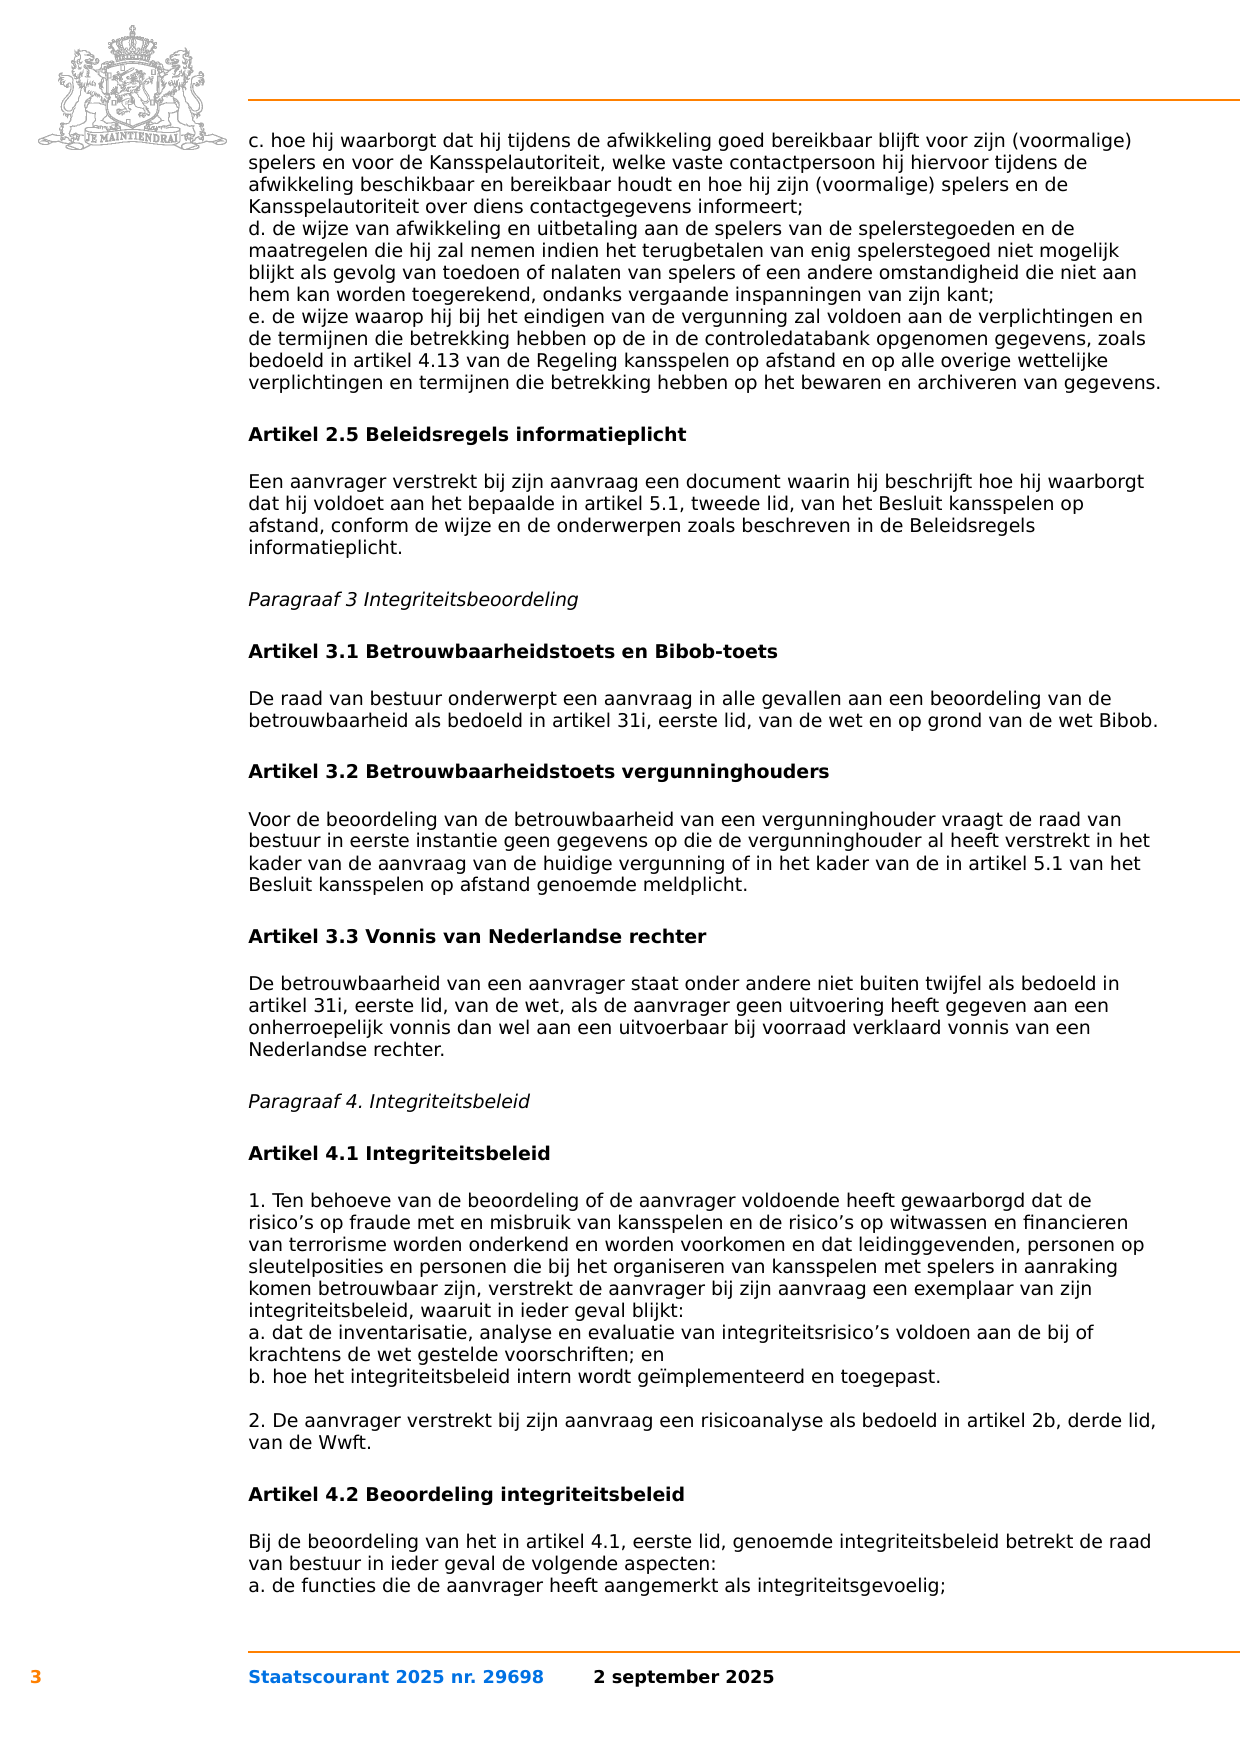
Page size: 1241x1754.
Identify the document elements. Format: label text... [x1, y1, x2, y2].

text d. de wijze van afwikkeling en uitbetaling aan de spelers van de spelerstegoeden en de maatregelen die hij zal nemen indien het terugbetalen van enig spelerstegoed niet mogelijk blijkt als gevolg van toedoen of nalaten van spelers of een andere omstandigheid die niet aan hem kan worden toegerekend, ondanks vergaande inspanningen van zijn kant; [248, 218, 1163, 306]
text Een aanvrager verstrekt bij zijn aanvraag een document waarin hij beschrijft hoe hij waarborgt dat hij voldoet aan het bepaalde in artikel 5.1, tweede lid, van het Besluit kansspelen op afstand, conform de wijze en de onderwerpen zoals beschreven in de Beleidsregels informatieplicht. [248, 471, 1163, 558]
subtitle Artikel 4.1 Integriteitsbeleid [248, 1143, 1163, 1165]
subtitle Artikel 3.1 Betrouwbaarheidstoets en Bibob-toets [248, 641, 1163, 662]
subtitle Artikel 2.5 Beleidsregels informatieplicht [248, 424, 1163, 446]
text De raad van bestuur onderwerpt een aanvraag in alle gevallen aan een beoordeling van de betrouwbaarheid als bedoeld in artikel 31i, eerste lid, van de wet en op grond van de wet Bibob. [248, 687, 1163, 731]
subtitle Paragraaf 4. Integriteitsbeleid [248, 1091, 1163, 1113]
picture [38, 25, 227, 150]
text e. de wijze waarop hij bij het eindigen van de vergunning zal voldoen aan de verplichtingen en de termijnen die betrekking hebben op de in de controledatabank opgenomen gegevens, zoals bedoeld in artikel 4.13 van de Regeling kansspelen op afstand en op alle overige wettelijke verplichtingen en termijnen die betrekking hebben op het bewaren en archiveren van gegevens. [248, 306, 1163, 394]
text 2. De aanvrager verstrekt bij zijn aanvraag een risicoanalyse als bedoeld in artikel 2b, derde lid, van de Wwft. [248, 1410, 1163, 1454]
text a. dat de inventarisatie, analyse en evaluatie van integriteitsrisico’s voldoen aan de bij of krachtens de wet gestelde voorschriften; en [248, 1322, 1163, 1366]
subtitle Artikel 3.3 Vonnis van Nederlandse rechter [248, 926, 1163, 948]
text b. hoe het integriteitsbeleid intern wordt geïmplementeerd en toegepast. [248, 1366, 1163, 1388]
subtitle Paragraaf 3 Integriteitsbeoordeling [248, 588, 1163, 611]
text De betrouwbaarheid van een aanvrager staat onder andere niet buiten twijfel als bedoeld in artikel 31i, eerste lid, van de wet, als de aanvrager geen uitvoering heeft gegeven aan een onherroepelijk vonnis dan wel aan een uitvoerbaar bij voorraad verklaard vonnis van een Nederlandse rechter. [248, 973, 1163, 1061]
text Voor de beoordeling van de betrouwbaarheid van een vergunninghouder vraagt de raad van bestuur in eerste instantie geen gegevens op die de vergunninghouder al heeft verstrekt in het kader van de aanvraag van de huidige vergunning of in het kader van de in artikel 5.1 van het Besluit kansspelen op afstand genoemde meldplicht. [248, 808, 1163, 896]
text a. de functies die de aanvrager heeft aangemerkt als integriteitsgevoelig; [248, 1575, 1163, 1597]
subtitle Artikel 3.2 Betrouwbaarheidstoets vergunninghouders [248, 761, 1163, 783]
text Bij de beoordeling van het in artikel 4.1, eerste lid, genoemde integriteitsbeleid betrekt de raad van bestuur in ieder geval de volgende aspecten: [248, 1531, 1163, 1575]
text c. hoe hij waarborgt dat hij tijdens de afwikkeling goed bereikbaar blijft voor zijn (voormalige) spelers en voor de Kansspelautoriteit, welke vaste contactpersoon hij hiervoor tijdens de afwikkeling beschikbaar en bereikbaar houdt en hoe hij zijn (voormalige) spelers en de Kansspelautoriteit over diens contactgegevens informeert; [248, 130, 1163, 218]
text 1. Ten behoeve van de beoordeling of de aanvrager voldoende heeft gewaarborgd dat de risico’s op fraude met en misbruik van kansspelen en de risico’s op witwassen en financieren van terrorisme worden onderkend en worden voorkomen en dat leidinggevenden, personen op sleutelposities en personen die bij het organiseren van kansspelen met spelers in aanraking komen betrouwbaar zijn, verstrekt de aanvrager bij zijn aanvraag een exemplaar van zijn integriteitsbeleid, waaruit in ieder geval blijkt: [248, 1190, 1163, 1322]
subtitle Artikel 4.2 Beoordeling integriteitsbeleid [248, 1484, 1163, 1506]
